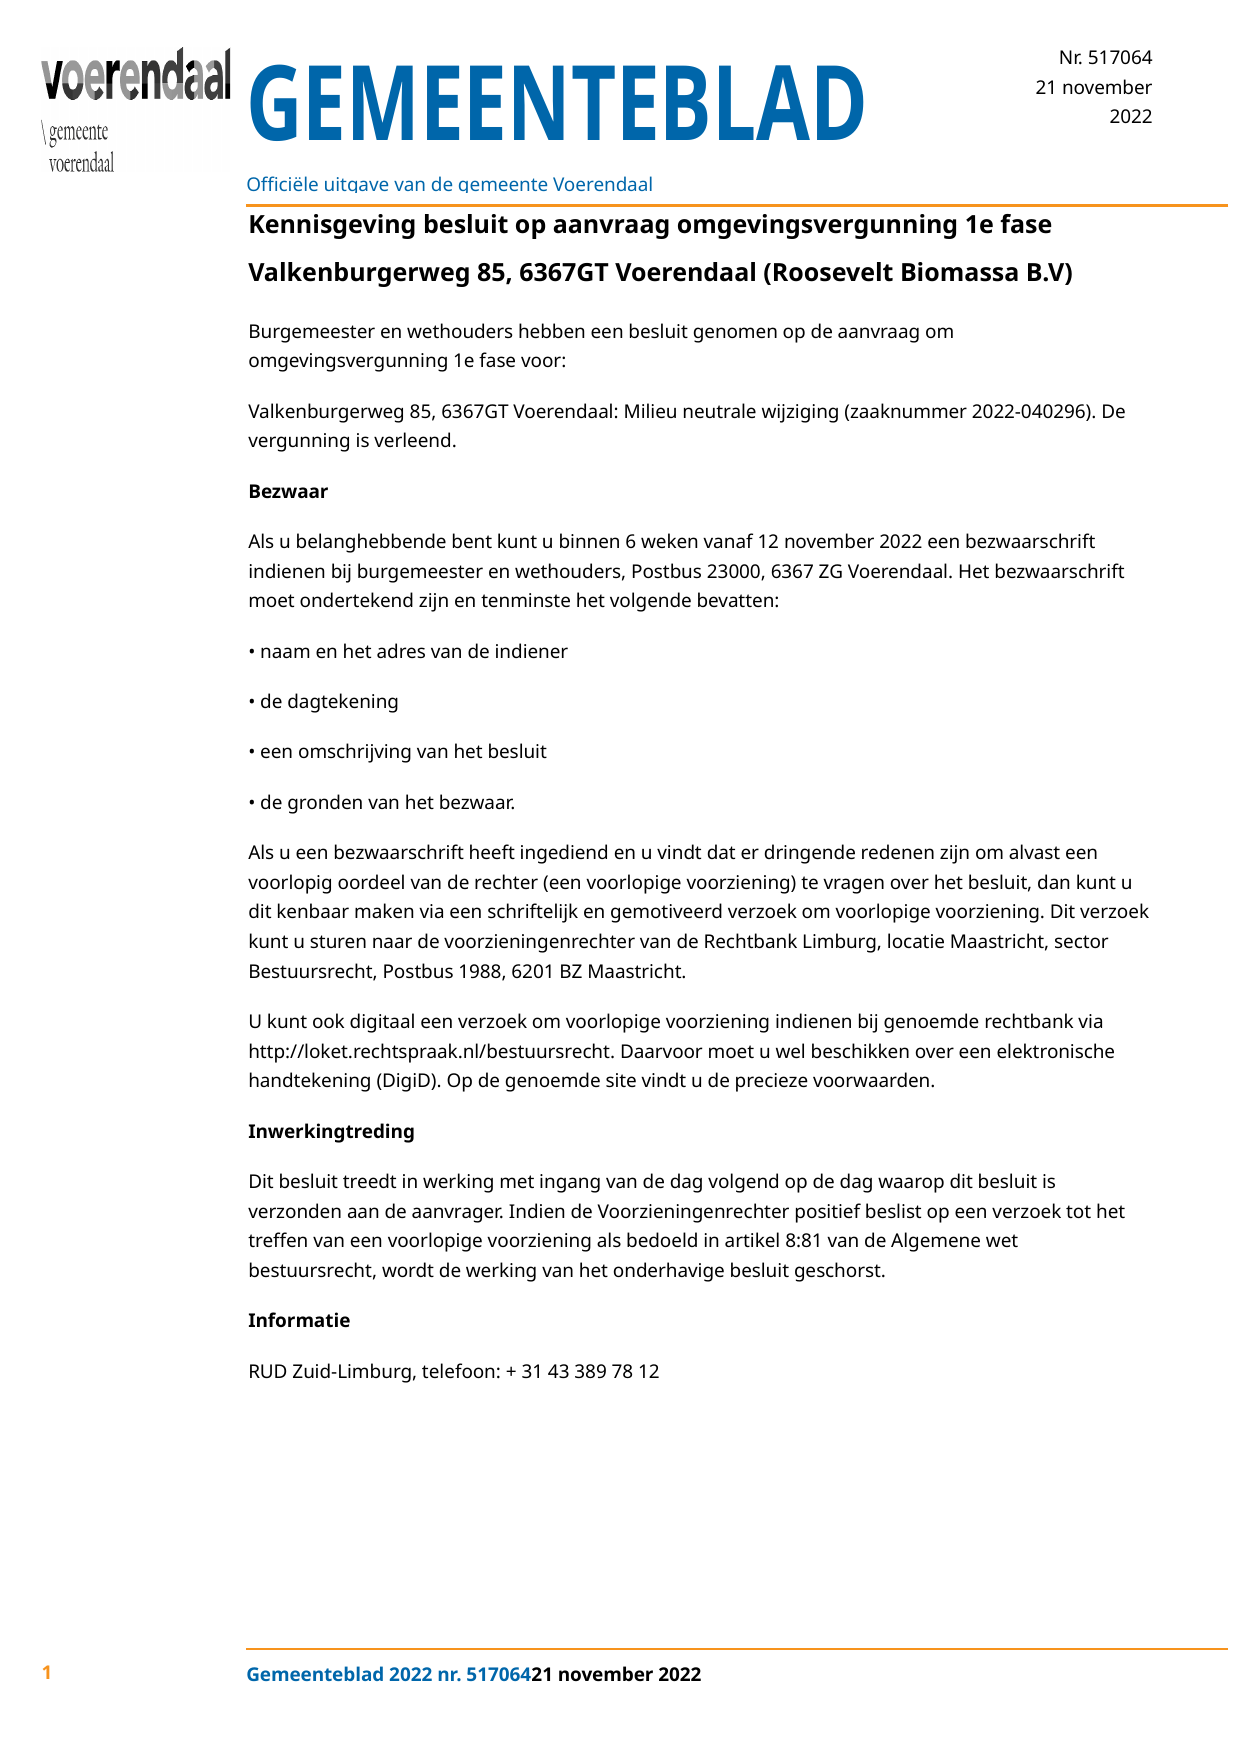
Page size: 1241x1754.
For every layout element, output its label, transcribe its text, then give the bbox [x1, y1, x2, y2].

text Als u belanghebbende bent kunt u binnen 6 weken vanaf 12 november 2022 een bezwaarschrift indienen bij burgemeester en wethouders, Postbus 23000, 6367 ZG Voerendaal. Het bezwaarschrift moet ondertekend zijn en tenminste het volgende bevatten: [248, 528, 1152, 613]
text Informatie [248, 1307, 1152, 1333]
picture [41, 47, 231, 172]
text • naam en het adres van de indiener [248, 638, 1152, 664]
text U kunt ook digitaal een verzoek om voorlopige voorziening indienen bij genoemde rechtbank via http://loket.rechtspraak.nl/bestuursrecht. Daarvoor moet u wel beschikken over een elektronische handtekening (DigiD). Op de genoemde site vindt u de precieze voorwaarden. [248, 1008, 1152, 1093]
text Bezwaar [248, 478, 1152, 504]
text Burgemeester en wethouders hebben een besluit genomen op de aanvraag om omgevingsvergunning 1e fase voor: [248, 318, 1152, 373]
text • de gronden van het bezwaar. [248, 789, 1152, 815]
text Kennisgeving besluit op aanvraag omgevingsvergunning 1e fase Valkenburgerweg 85, 6367GT Voerendaal (Roosevelt Biomassa B.V) [248, 207, 1152, 288]
text RUD Zuid-Limburg, telefoon: + 31 43 389 78 12 [248, 1358, 1152, 1384]
text • een omschrijving van het besluit [248, 739, 1152, 764]
text Valkenburgerweg 85, 6367GT Voerendaal: Milieu neutrale wijziging (zaaknummer 2022-040296). De vergunning is verleend. [248, 398, 1152, 453]
text Inwerkingtreding [248, 1118, 1152, 1144]
text Dit besluit treedt in werking met ingang van de dag volgend op de dag waarop dit besluit is verzonden aan de aanvrager. Indien de Voorzieningenrechter positief beslist op een verzoek tot het treffen van een voorlopige voorziening als bedoeld in artikel 8:81 van de Algemene wet bestuursrecht, wordt de werking van het onderhavige besluit geschorst. [248, 1168, 1152, 1283]
text • de dagtekening [248, 688, 1152, 714]
text Als u een bezwaarschrift heeft ingediend en u vindt dat er dringende redenen zijn om alvast een voorlopig oordeel van de rechter (een voorlopige voorziening) te vragen over het besluit, dan kunt u dit kenbaar maken via een schriftelijk en gemotiveerd verzoek om voorlopige voorziening. Dit verzoek kunt u sturen naar de voorzieningenrechter van de Rechtbank Limburg, locatie Maastricht, sector Bestuursrecht, Postbus 1988, 6201 BZ Maastricht. [248, 839, 1152, 984]
